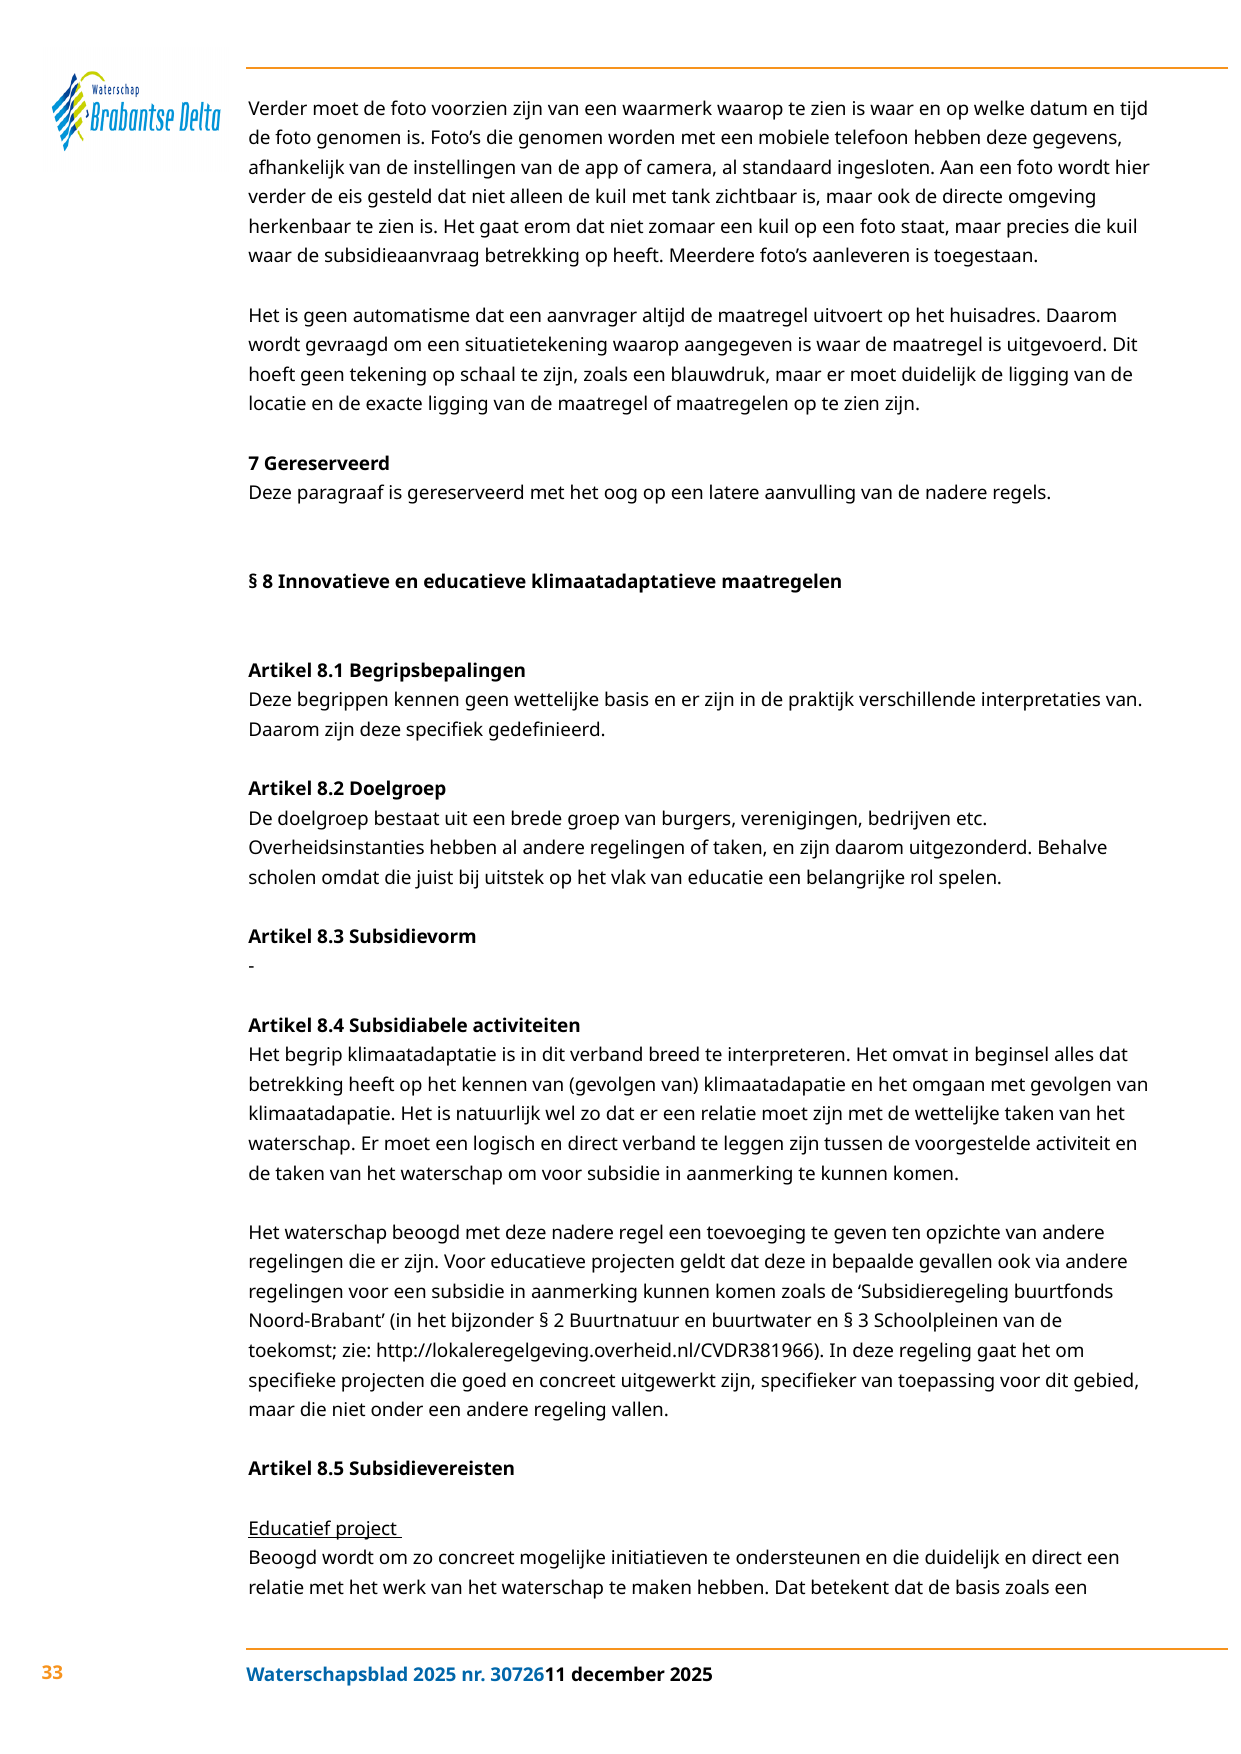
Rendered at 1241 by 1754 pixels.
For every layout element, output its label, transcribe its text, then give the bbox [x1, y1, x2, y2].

text De doelgroep bestaat uit een brede groep van burgers, verenigingen, bedrijven etc. Overheidsinstanties hebben al andere regelingen of taken, en zijn daarom uitgezonderd. Behalve scholen omdat die juist bij uitstek op het vlak van educatie een belangrijke rol spelen. [248, 805, 1152, 890]
text 7 Gereserveerd [248, 450, 1152, 476]
text Artikel 8.2 Doelgroep [248, 775, 1152, 801]
text Deze paragraaf is gereserveerd met het oog op een latere aanvulling van de nadere regels. [248, 479, 1152, 505]
text - [248, 953, 1152, 978]
picture [41, 47, 231, 172]
text Artikel 8.5 Subsidievereisten [248, 1456, 1152, 1481]
text Het waterschap beoogd met deze nadere regel een toevoeging te geven ten opzichte van andere regelingen die er zijn. Voor educatieve projecten geldt dat deze in bepaalde gevallen ook via andere regelingen voor een subsidie in aanmerking kunnen komen zoals de ‘Subsidieregeling buurtfonds Noord-Brabant’ (in het bijzonder § 2 Buurtnatuur en buurtwater en § 3 Schoolpleinen van de toekomst; zie: http://lokaleregelgeving.overheid.nl/CVDR381966). In deze regeling gaat het om specifieke projecten die goed en concreet uitgewerkt zijn, specifieker van toepassing voor dit gebied, maar die niet onder een andere regeling vallen. [248, 1219, 1152, 1422]
text Beoogd wordt om zo concreet mogelijke initiatieven te ondersteunen en die duidelijk en direct een relatie met het werk van het waterschap te maken hebben. Dat betekent dat de basis zoals een [248, 1544, 1152, 1600]
text Artikel 8.3 Subsidievorm [248, 923, 1152, 949]
text Het begrip klimaatadaptatie is in dit verband breed te interpreteren. Het omvat in beginsel alles dat betrekking heeft op het kennen van (gevolgen van) klimaatadapatie en het omgaan met gevolgen van klimaatadapatie. Het is natuurlijk wel zo dat er een relatie moet zijn met de wettelijke taken van het waterschap. Er moet een logisch en direct verband te leggen zijn tussen de voorgestelde activiteit en de taken van het waterschap om voor subsidie in aanmerking te kunnen komen. [248, 1041, 1152, 1186]
text § 8 Innovatieve en educatieve klimaatadaptatieve maatregelen [248, 568, 1152, 594]
text Het is geen automatisme dat een aanvrager altijd de maatregel uitvoert op het huisadres. Daarom wordt gevraagd om een situatietekening waarop aangegeven is waar de maatregel is uitgevoerd. Dit hoeft geen tekening op schaal te zijn, zoals een blauwdruk, maar er moet duidelijk de ligging van de locatie en de exacte ligging van de maatregel of maatregelen op te zien zijn. [248, 302, 1152, 416]
text Verder moet de foto voorzien zijn van een waarmerk waarop te zien is waar en op welke datum en tijd de foto genomen is. Foto’s die genomen worden met een mobiele telefoon hebben deze gegevens, afhankelijk van de instellingen van de app of camera, al standaard ingesloten. Aan een foto wordt hier verder de eis gesteld dat niet alleen de kuil met tank zichtbaar is, maar ook de directe omgeving herkenbaar te zien is. Het gaat erom dat niet zomaar een kuil op een foto staat, maar precies die kuil waar de subsidieaanvraag betrekking op heeft. Meerdere foto’s aanleveren is toegestaan. [248, 95, 1152, 268]
text Artikel 8.4 Subsidiabele activiteiten [248, 1012, 1152, 1038]
text Artikel 8.1 Begripsbepalingen [248, 657, 1152, 683]
text Educatief project [248, 1515, 1152, 1541]
text Deze begrippen kennen geen wettelijke basis en er zijn in de praktijk verschillende interpretaties van. Daarom zijn deze specifiek gedefinieerd. [248, 686, 1152, 742]
